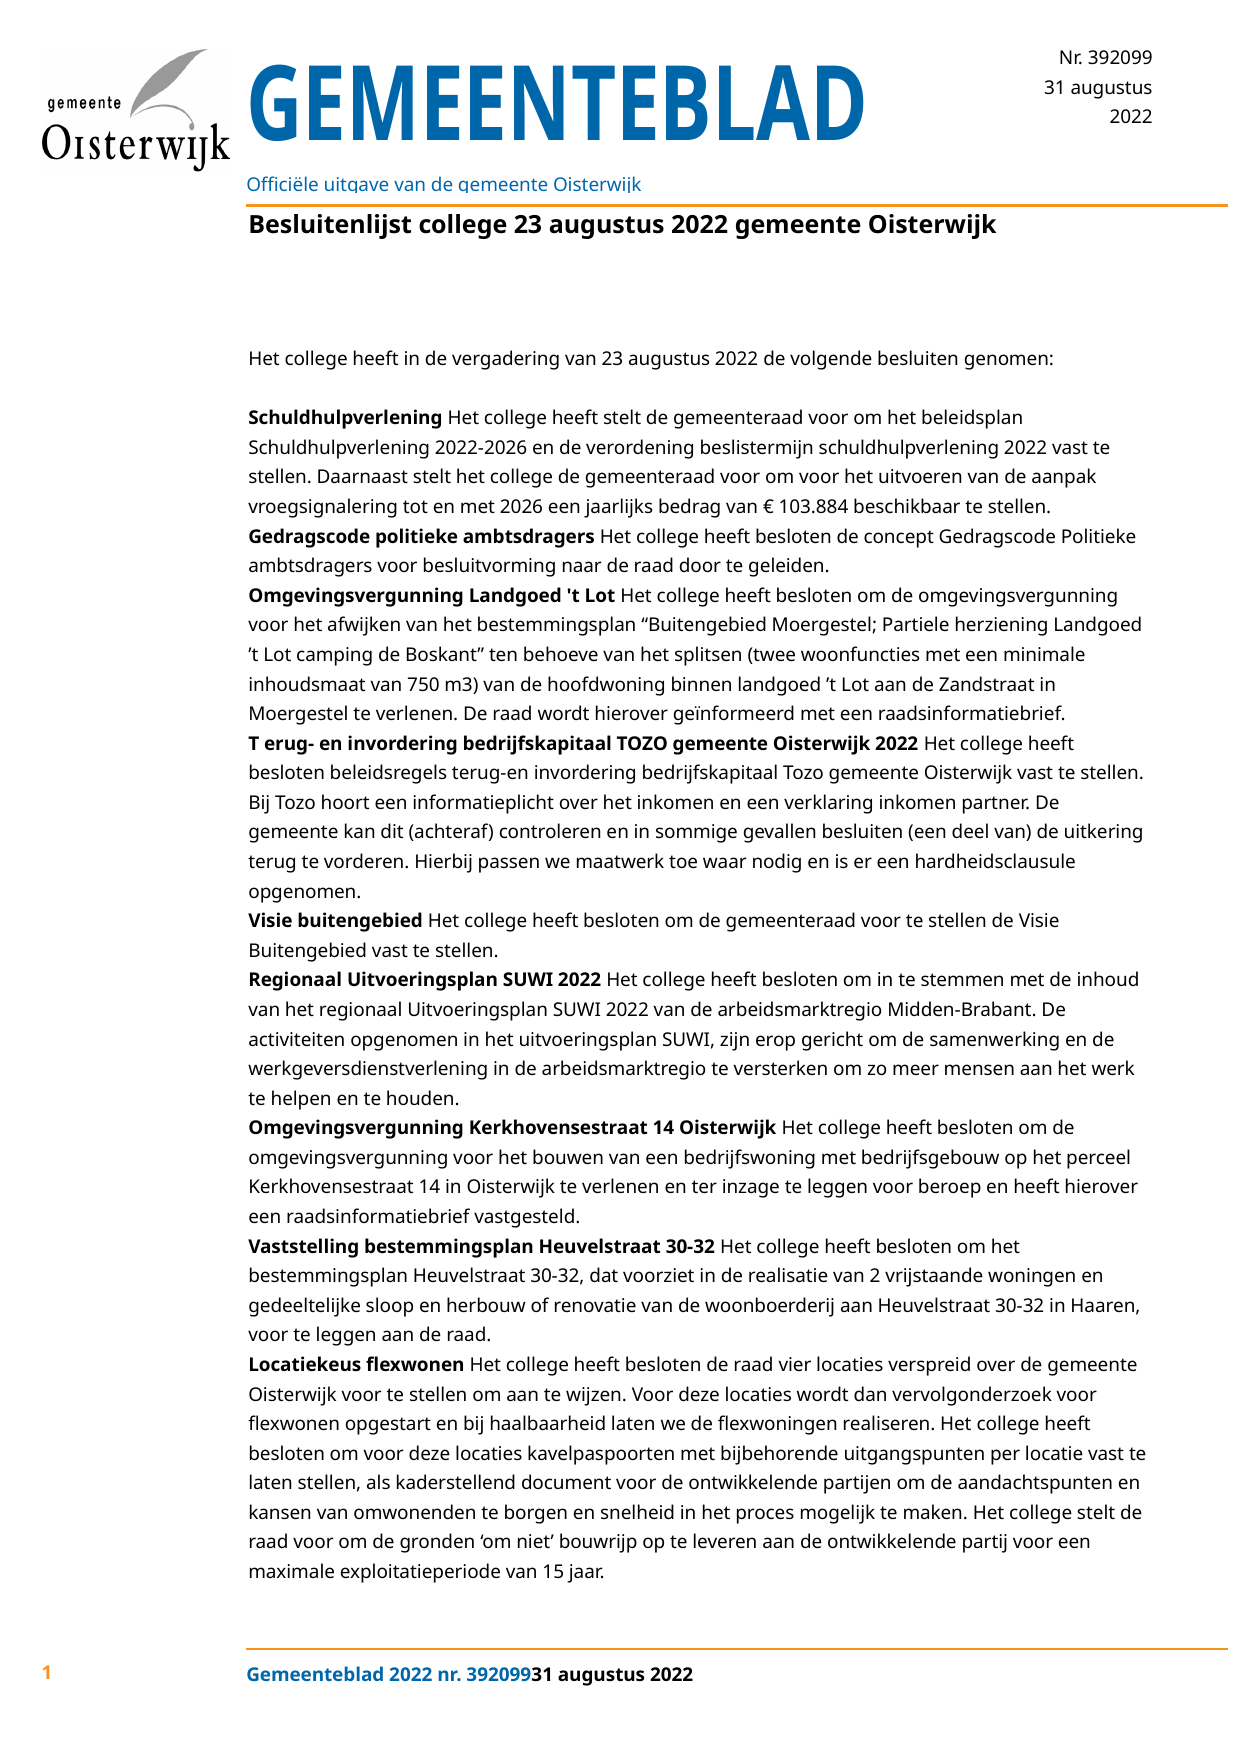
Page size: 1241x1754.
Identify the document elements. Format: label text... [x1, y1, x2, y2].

text T erug- en invordering bedrijfskapitaal TOZO gemeente Oisterwijk 2022 Het college heeft besloten beleidsregels terug-en invordering bedrijfskapitaal Tozo gemeente Oisterwijk vast te stellen. Bij Tozo hoort een informatieplicht over het inkomen en een verklaring inkomen partner. De gemeente kan dit (achteraf) controleren en in sommige gevallen besluiten (een deel van) de uitkering terug te vorderen. Hierbij passen we maatwerk toe waar nodig en is er een hardheidsclausule opgenomen. [248, 730, 1152, 903]
text Gedragscode politieke ambtsdragers Het college heeft besloten de concept Gedragscode Politieke ambtsdragers voor besluitvorming naar de raad door te geleiden. [248, 523, 1152, 578]
text Het college heeft in de vergadering van 23 augustus 2022 de volgende besluiten genomen: [248, 345, 1152, 371]
text Schuldhulpverlening Het college heeft stelt de gemeenteraad voor om het beleidsplan Schuldhulpverlening 2022-2026 en de verordening beslistermijn schuldhulpverlening 2022 vast te stellen. Daarnaast stelt het college de gemeenteraad voor om voor het uitvoeren van de aanpak vroegsignalering tot en met 2026 een jaarlijks bedrag van € 103.884 beschikbaar te stellen. [248, 404, 1152, 519]
text Locatiekeus flexwonen Het college heeft besloten de raad vier locaties verspreid over de gemeente Oisterwijk voor te stellen om aan te wijzen. Voor deze locaties wordt dan vervolgonderzoek voor flexwonen opgestart en bij haalbaarheid laten we de flexwoningen realiseren. Het college heeft besloten om voor deze locaties kavelpaspoorten met bijbehorende uitgangspunten per locatie vast te laten stellen, als kaderstellend document voor de ontwikkelende partijen om de aandachtspunten en kansen van omwonenden te borgen en snelheid in het proces mogelijk te maken. Het college stelt de raad voor om de gronden ‘om niet’ bouwrijp op te leveren aan de ontwikkelende partij voor een maximale exploitatieperiode van 15 jaar. [248, 1351, 1152, 1584]
text Visie buitengebied Het college heeft besloten om de gemeenteraad voor te stellen de Visie Buitengebied vast te stellen. [248, 907, 1152, 963]
text Regionaal Uitvoeringsplan SUWI 2022 Het college heeft besloten om in te stemmen met de inhoud van het regionaal Uitvoeringsplan SUWI 2022 van de arbeidsmarktregio Midden-Brabant. De activiteiten opgenomen in het uitvoeringsplan SUWI, zijn erop gericht om de samenwerking en de werkgeversdienstverlening in de arbeidsmarktregio te versterken om zo meer mensen aan het werk te helpen en te houden. [248, 967, 1152, 1111]
text Vaststelling bestemmingsplan Heuvelstraat 30-32 Het college heeft besloten om het bestemmingsplan Heuvelstraat 30-32, dat voorziet in de realisatie van 2 vrijstaande woningen en gedeeltelijke sloop en herbouw of renovatie van de woonboerderij aan Heuvelstraat 30-32 in Haaren, voor te leggen aan de raad. [248, 1233, 1152, 1347]
text Omgevingsvergunning Landgoed 't Lot Het college heeft besloten om de omgevingsvergunning voor het afwijken van het bestemmingsplan “Buitengebied Moergestel; Partiele herziening Landgoed ’t Lot camping de Boskant” ten behoeve van het splitsen (twee woonfuncties met een minimale inhoudsmaat van 750 m3) van de hoofdwoning binnen landgoed ’t Lot aan de Zandstraat in Moergestel te verlenen. De raad wordt hierover geïnformeerd met een raadsinformatiebrief. [248, 582, 1152, 726]
text Omgevingsvergunning Kerkhovensestraat 14 Oisterwijk Het college heeft besloten om de omgevingsvergunning voor het bouwen van een bedrijfswoning met bedrijfsgebouw op het perceel Kerkhovensestraat 14 in Oisterwijk te verlenen en ter inzage te leggen voor beroep en heeft hierover een raadsinformatiebrief vastgesteld. [248, 1114, 1152, 1229]
picture [41, 47, 231, 172]
text Besluitenlijst college 23 augustus 2022 gemeente Oisterwijk [248, 207, 1152, 241]
